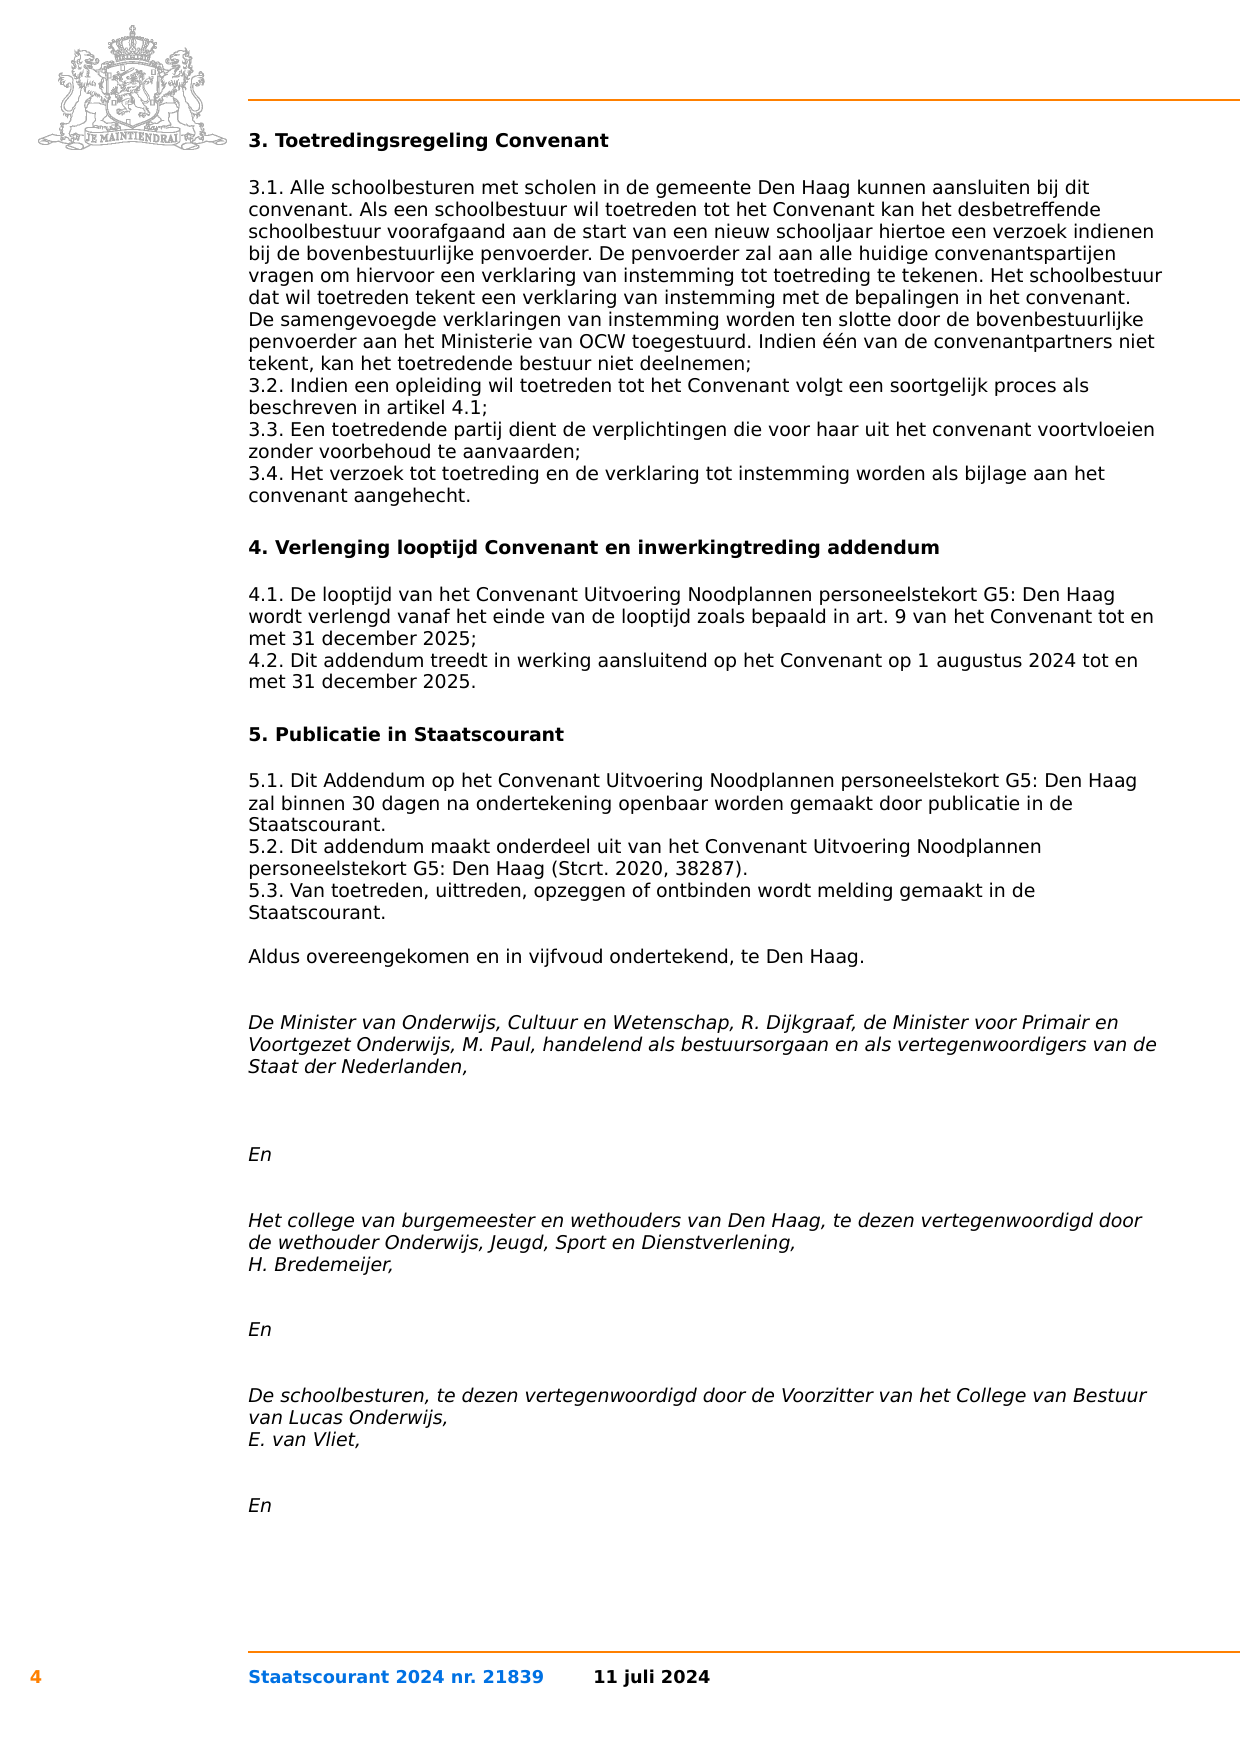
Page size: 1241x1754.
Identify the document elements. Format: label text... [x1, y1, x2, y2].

picture [38, 25, 227, 150]
subtitle 3. Toetredingsregeling Convenant [248, 130, 1163, 152]
text Aldus overeengekomen en in vijfvoud ondertekend, te Den Haag. [248, 946, 1163, 968]
text 3.3. Een toetredende partij dient de verplichtingen die voor haar uit het convenant voortvloeien zonder voorbehoud te aanvaarden; [248, 419, 1163, 463]
text De Minister van Onderwijs, Cultuur en Wetenschap, R. Dijkgraaf, de Minister voor Primair en Voortgezet Onderwijs, M. Paul, handelend als bestuursorgaan en als vertegenwoordigers van de Staat der Nederlanden, [248, 990, 1163, 1100]
text 3.2. Indien een opleiding wil toetreden tot het Convenant volgt een soortgelijk proces als beschreven in artikel 4.1; [248, 375, 1163, 419]
text 4.1. De looptijd van het Convenant Uitvoering Noodplannen personeelstekort G5: Den Haag wordt verlengd vanaf het einde van de looptijd zoals bepaald in art. 9 van het Convenant tot en met 31 december 2025; [248, 583, 1163, 649]
text 3.4. Het verzoek tot toetreding en de verklaring tot instemming worden als bijlage aan het convenant aangehecht. [248, 463, 1163, 507]
text En [248, 1122, 1163, 1188]
subtitle 4. Verlenging looptijd Convenant en inwerkingtreding addendum [248, 537, 1163, 558]
text De schoolbesturen, te dezen vertegenwoordigd door de Voorzitter van het College van Bestuur van Lucas Onderwijs, E. van Vliet, [248, 1385, 1163, 1451]
text 5.3. Van toetreden, uittreden, opzeggen of ontbinden wordt melding gemaakt in de Staatscourant. [248, 880, 1163, 924]
text 3.1. Alle schoolbesturen met scholen in de gemeente Den Haag kunnen aansluiten bij dit convenant. Als een schoolbestuur wil toetreden tot het Convenant kan het desbetreffende schoolbestuur voorafgaand aan de start van een nieuw schooljaar hiertoe een verzoek indienen bij de bovenbestuurlijke penvoerder. De penvoerder zal aan alle huidige convenantspartijen vragen om hiervoor een verklaring van instemming tot toetreding te tekenen. Het schoolbestuur dat wil toetreden tekent een verklaring van instemming met de bepalingen in het convenant. De samengevoegde verklaringen van instemming worden ten slotte door de bovenbestuurlijke penvoerder aan het Ministerie van OCW toegestuurd. Indien één van de convenantpartners niet tekent, kan het toetredende bestuur niet deelnemen; [248, 177, 1163, 375]
text 5.1. Dit Addendum op het Convenant Uitvoering Noodplannen personeelstekort G5: Den Haag zal binnen 30 dagen na ondertekening openbaar worden gemaakt door publicatie in de Staatscourant. [248, 770, 1163, 836]
text En [248, 1297, 1163, 1363]
text En [248, 1473, 1163, 1539]
subtitle 5. Publicatie in Staatscourant [248, 723, 1163, 745]
text Het college van burgemeester en wethouders van Den Haag, te dezen vertegenwoordigd door de wethouder Onderwijs, Jeugd, Sport en Dienstverlening, H. Bredemeijer, [248, 1209, 1163, 1276]
text 4.2. Dit addendum treedt in werking aansluitend op het Convenant op 1 augustus 2024 tot en met 31 december 2025. [248, 649, 1163, 693]
text 5.2. Dit addendum maakt onderdeel uit van het Convenant Uitvoering Noodplannen personeelstekort G5: Den Haag (Stcrt. 2020, 38287). [248, 836, 1163, 880]
